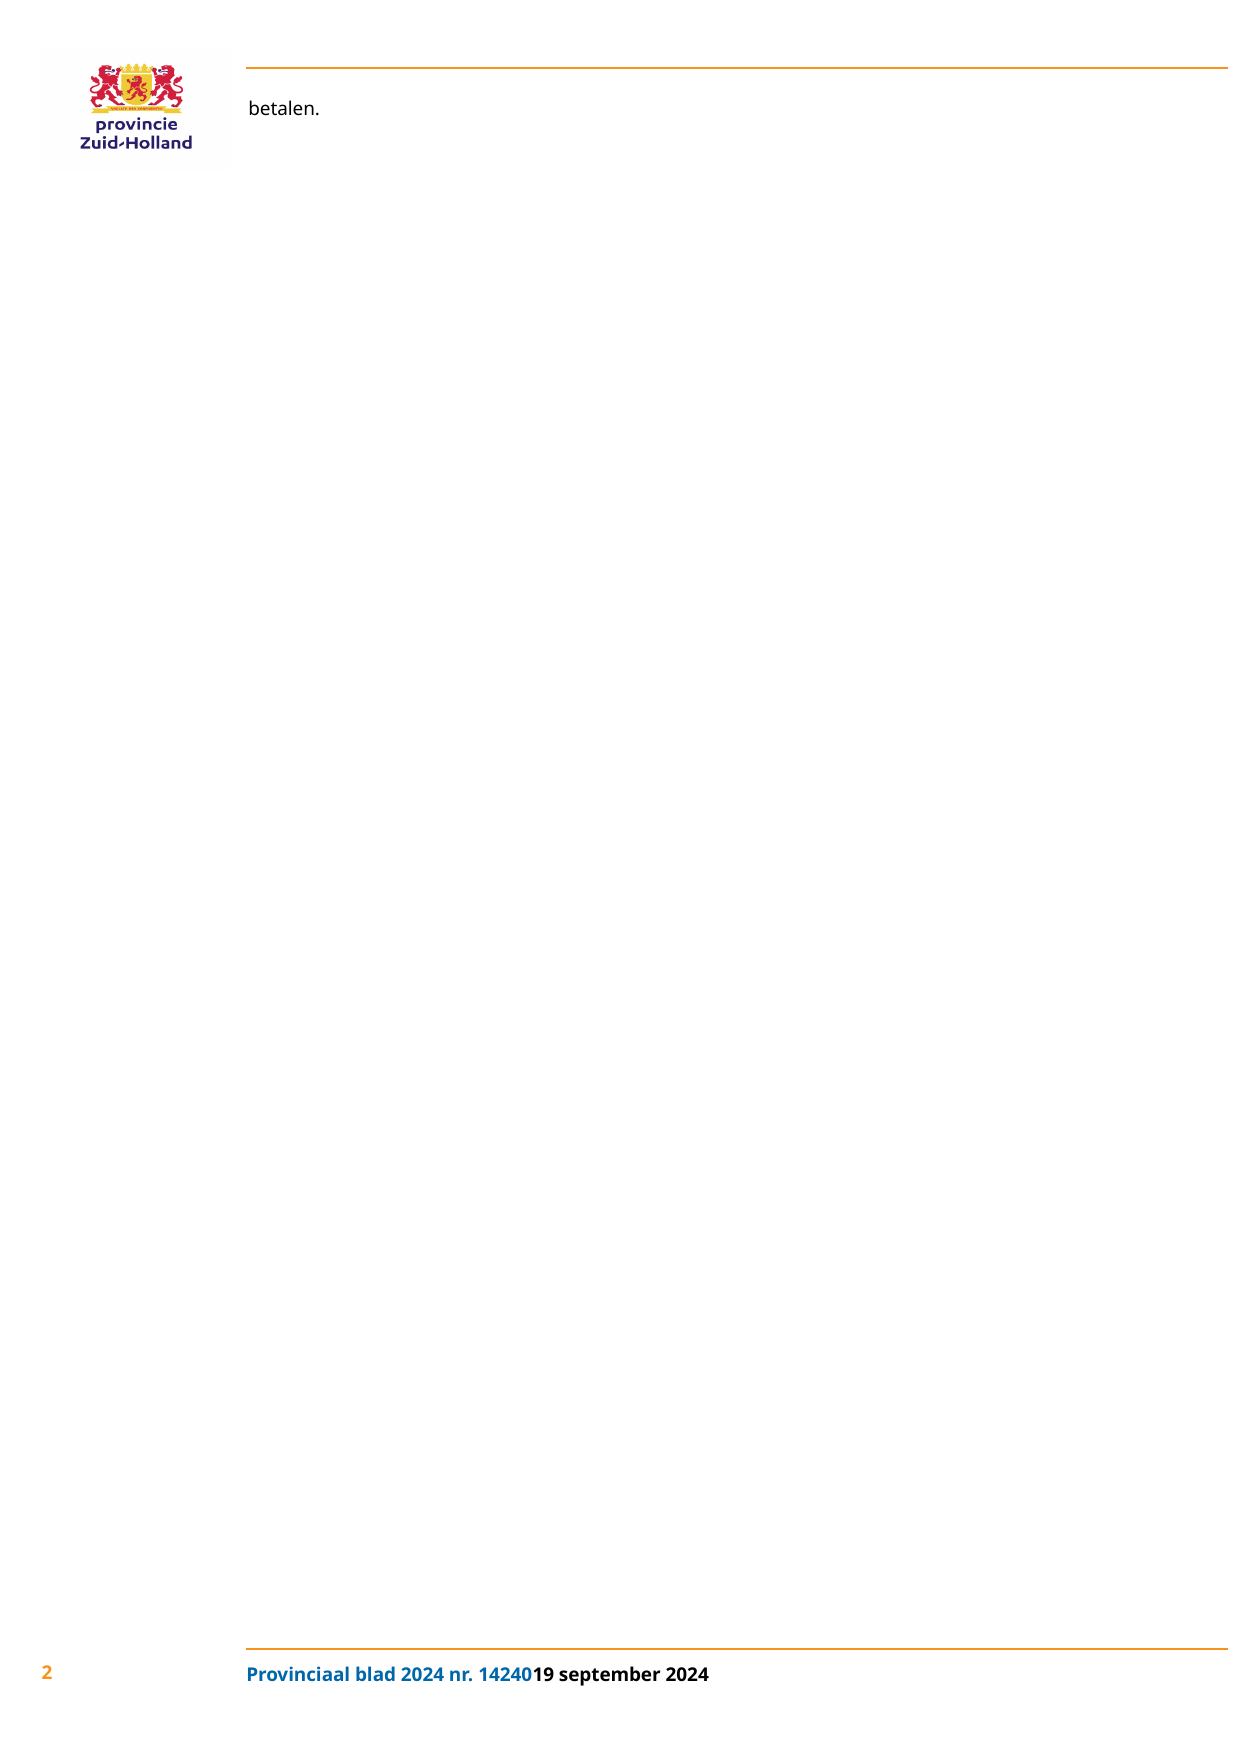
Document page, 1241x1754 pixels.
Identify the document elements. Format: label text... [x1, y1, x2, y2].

text betalen. [248, 95, 1152, 121]
picture [41, 47, 231, 172]
